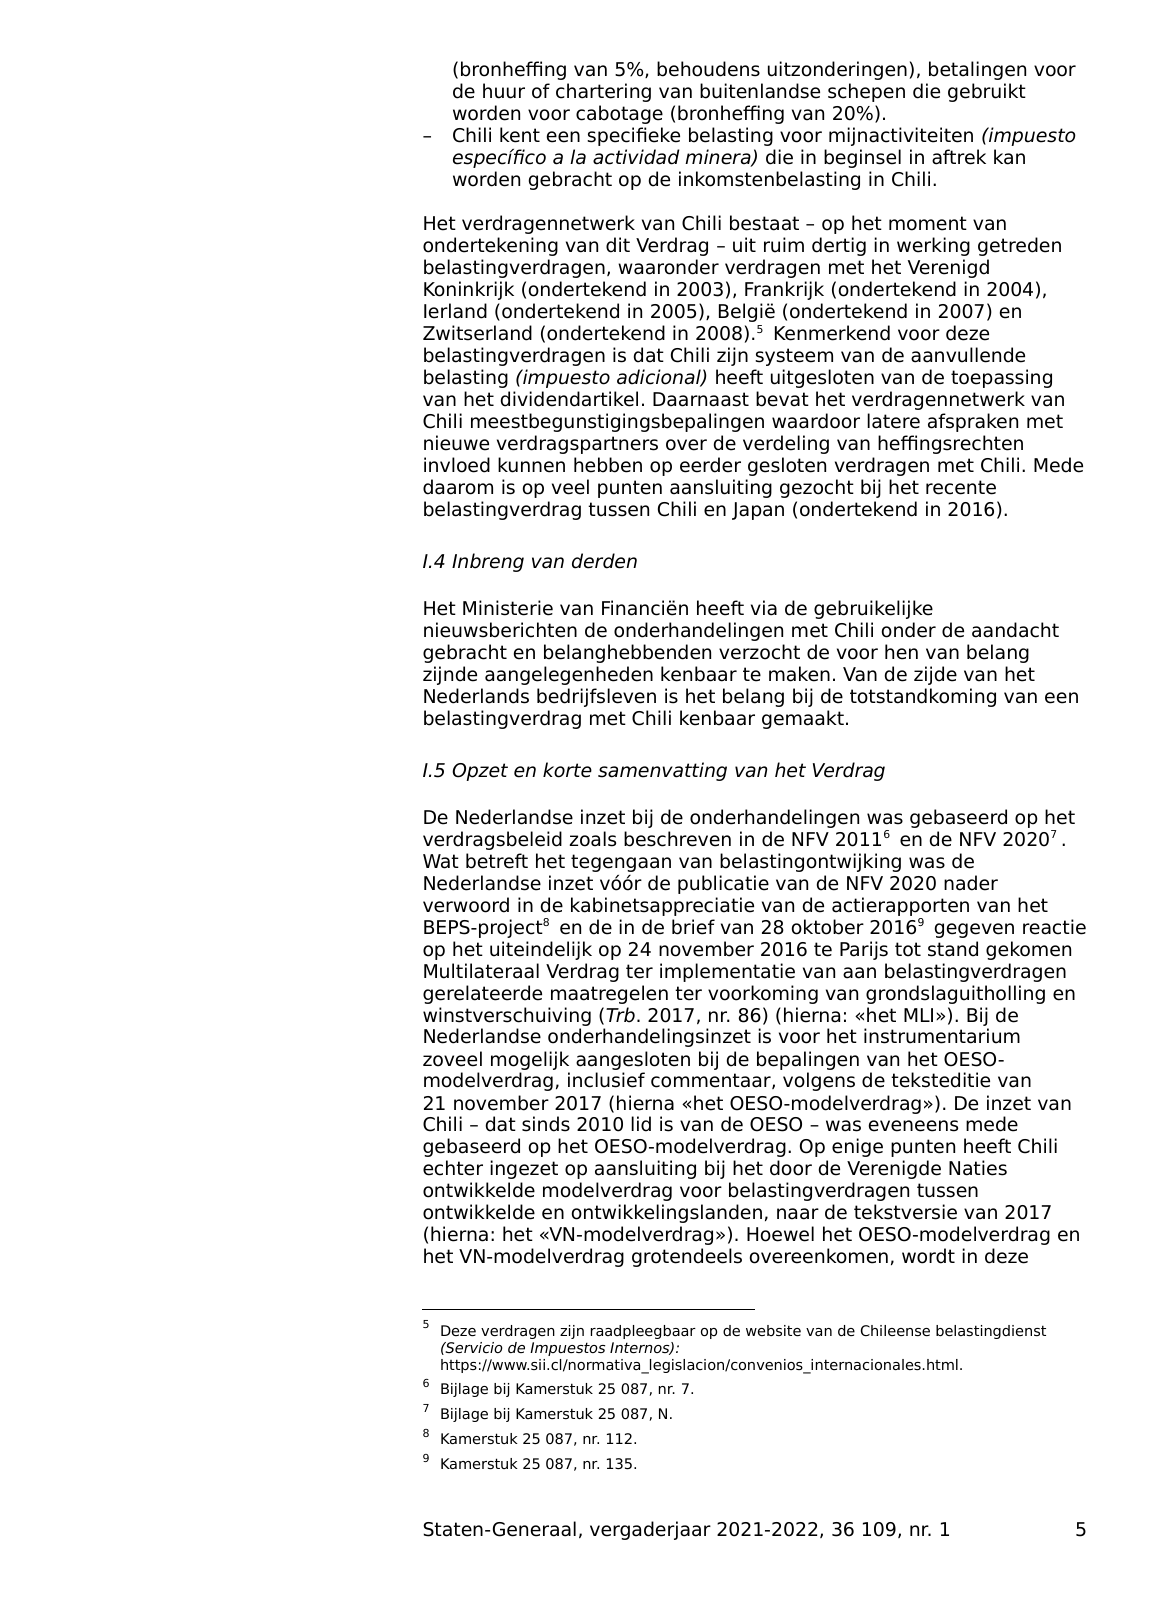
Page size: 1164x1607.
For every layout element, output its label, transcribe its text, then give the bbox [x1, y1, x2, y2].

text Kamerstuk 25 087, nr. 112. [422, 1427, 1087, 1449]
text Het verdragennetwerk van Chili bestaat – op het moment van ondertekening van dit Verdrag – uit ruim dertig in werking getreden belastingverdragen, waaronder verdragen met het Verenigd Koninkrijk (ondertekend in 2003), Frankrijk (ondertekend in 2004), Ierland (ondertekend in 2005), België (ondertekend in 2007) en Zwitserland (ondertekend in 2008). Kenmerkend voor deze belastingverdragen is dat Chili zijn systeem van de aanvullende belasting (impuesto adicional) heeft uitgesloten van de toepassing van het dividendartikel. Daarnaast bevat het verdragennetwerk van Chili meestbegunstigingsbepalingen waardoor latere afspraken met nieuwe verdragspartners over de verdeling van heffingsrechten invloed kunnen hebben op eerder gesloten verdragen met Chili. Mede daarom is op veel punten aansluiting gezocht bij het recente belastingverdrag tussen Chili en Japan (ondertekend in 2016). [422, 213, 1087, 521]
text De Nederlandse inzet bij de onderhandelingen was gebaseerd op het verdragsbeleid zoals beschreven in de NFV 2011 en de NFV 2020. Wat betreft het tegengaan van belastingontwijking was de Nederlandse inzet vóór de publicatie van de NFV 2020 nader verwoord in de kabinetsappreciatie van de actierapporten van het BEPS-project en de in de brief van 28 oktober 2016 gegeven reactie op het uiteindelijk op 24 november 2016 te Parijs tot stand gekomen Multilateraal Verdrag ter implementatie van aan belastingverdragen gerelateerde maatregelen ter voorkoming van grondslaguitholling en winstverschuiving (Trb. 2017, nr. 86) (hierna: «het MLI»). Bij de Nederlandse onderhandelingsinzet is voor het instrumentarium zoveel mogelijk aangesloten bij de bepalingen van het OESO-modelverdrag, inclusief commentaar, volgens de teksteditie van 21 november 2017 (hierna «het OESO-modelverdrag»). De inzet van Chili – dat sinds 2010 lid is van de OESO – was eveneens mede gebaseerd op het OESO-modelverdrag. Op enige punten heeft Chili echter ingezet op aansluiting bij het door de Verenigde Naties ontwikkelde modelverdrag voor belastingverdragen tussen ontwikkelde en ontwikkelingslanden, naar de tekstversie van 2017 (hierna: het «VN-modelverdrag»). Hoewel het OESO-modelverdrag en het VN-modelverdrag grotendeels overeenkomen, wordt in deze [422, 807, 1087, 1268]
subtitle I.5 Opzet en korte samenvatting van het Verdrag [422, 760, 1087, 782]
text – Chili kent een specifieke belasting voor mijnactiviteiten (impuesto específico a la actividad minera) die in beginsel in aftrek kan worden gebracht op de inkomstenbelasting in Chili. [422, 125, 1087, 191]
text Kamerstuk 25 087, nr. 135. [422, 1452, 1087, 1474]
text Bijlage bij Kamerstuk 25 087, N. [422, 1402, 1087, 1424]
text Deze verdragen zijn raadpleegbaar op de website van de Chileense belastingdienst (Servicio de Impuestos Internos): https://www.sii.cl/normativa_legislacion/convenios_internacionales.html. [422, 1318, 1087, 1374]
text (bronheffing van 5%, behoudens uitzonderingen), betalingen voor de huur of chartering van buitenlandse schepen die gebruikt worden voor cabotage (bronheffing van 20%). [422, 59, 1087, 125]
text Het Ministerie van Financiën heeft via de gebruikelijke nieuwsberichten de onderhandelingen met Chili onder de aandacht gebracht en belanghebbenden verzocht de voor hen van belang zijnde aangelegenheden kenbaar te maken. Van de zijde van het Nederlands bedrijfsleven is het belang bij de totstandkoming van een belastingverdrag met Chili kenbaar gemaakt. [422, 598, 1087, 730]
subtitle I.4 Inbreng van derden [422, 551, 1087, 573]
text Bijlage bij Kamerstuk 25 087, nr. 7. [422, 1377, 1087, 1399]
